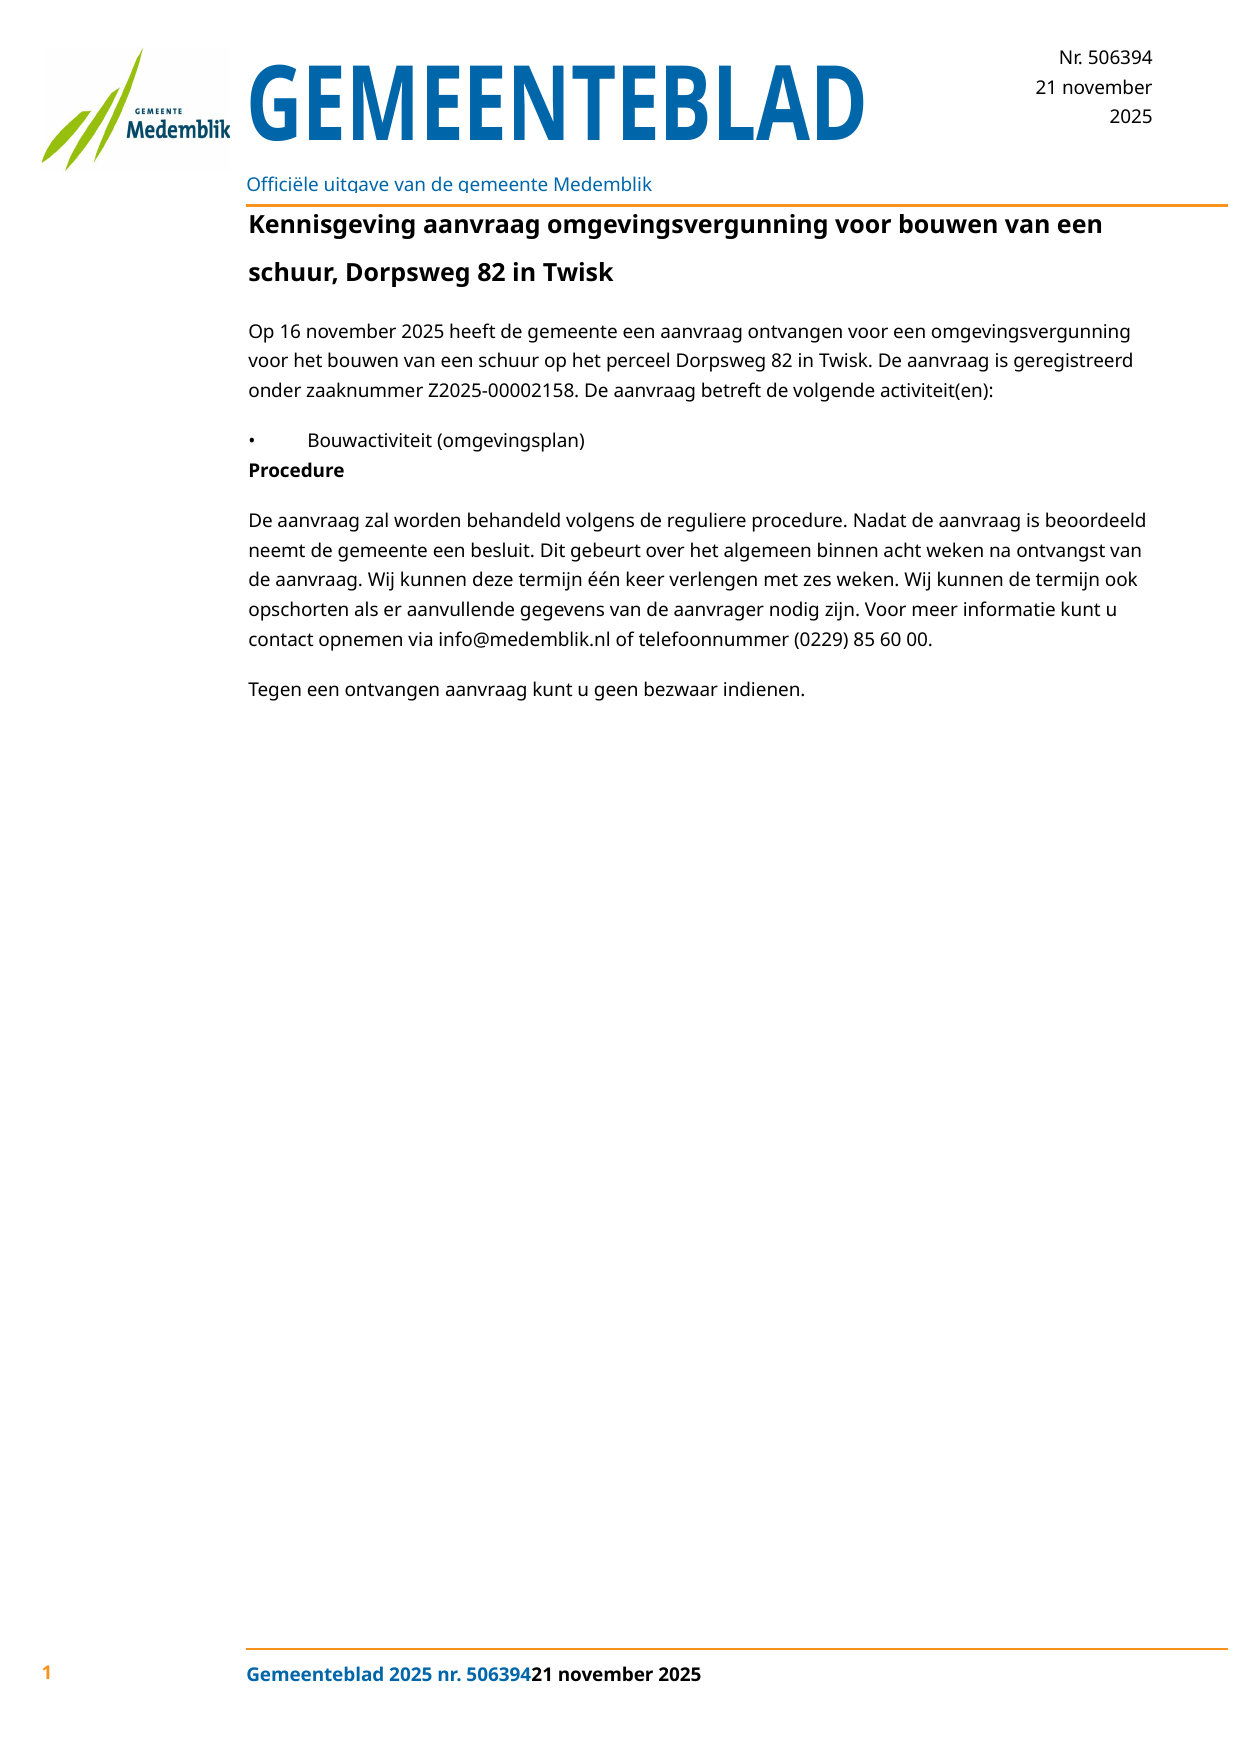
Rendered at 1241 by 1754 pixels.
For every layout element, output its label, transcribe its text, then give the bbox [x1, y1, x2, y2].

text Procedure [248, 457, 1152, 483]
text Tegen een ontvangen aanvraag kunt u geen bezwaar indienen. [248, 676, 1152, 702]
list Bouwactiviteit (omgevingsplan) [248, 427, 1152, 453]
text Kennisgeving aanvraag omgevingsvergunning voor bouwen van een schuur, Dorpsweg 82 in Twisk [248, 207, 1152, 288]
text Op 16 november 2025 heeft de gemeente een aanvraag ontvangen voor een omgevingsvergunning voor het bouwen van een schuur op het perceel Dorpsweg 82 in Twisk. De aanvraag is geregistreerd onder zaaknummer Z2025-00002158. De aanvraag betreft de volgende activiteit(en): [248, 318, 1152, 403]
picture [41, 47, 231, 172]
text De aanvraag zal worden behandeld volgens de reguliere procedure. Nadat de aanvraag is beoordeeld neemt de gemeente een besluit. Dit gebeurt over het algemeen binnen acht weken na ontvangst van de aanvraag. Wij kunnen deze termijn één keer verlengen met zes weken. Wij kunnen de termijn ook opschorten als er aanvullende gegevens van de aanvrager nodig zijn. Voor meer informatie kunt u contact opnemen via info@medemblik.nl of telefoonnummer (0229) 85 60 00. [248, 507, 1152, 652]
